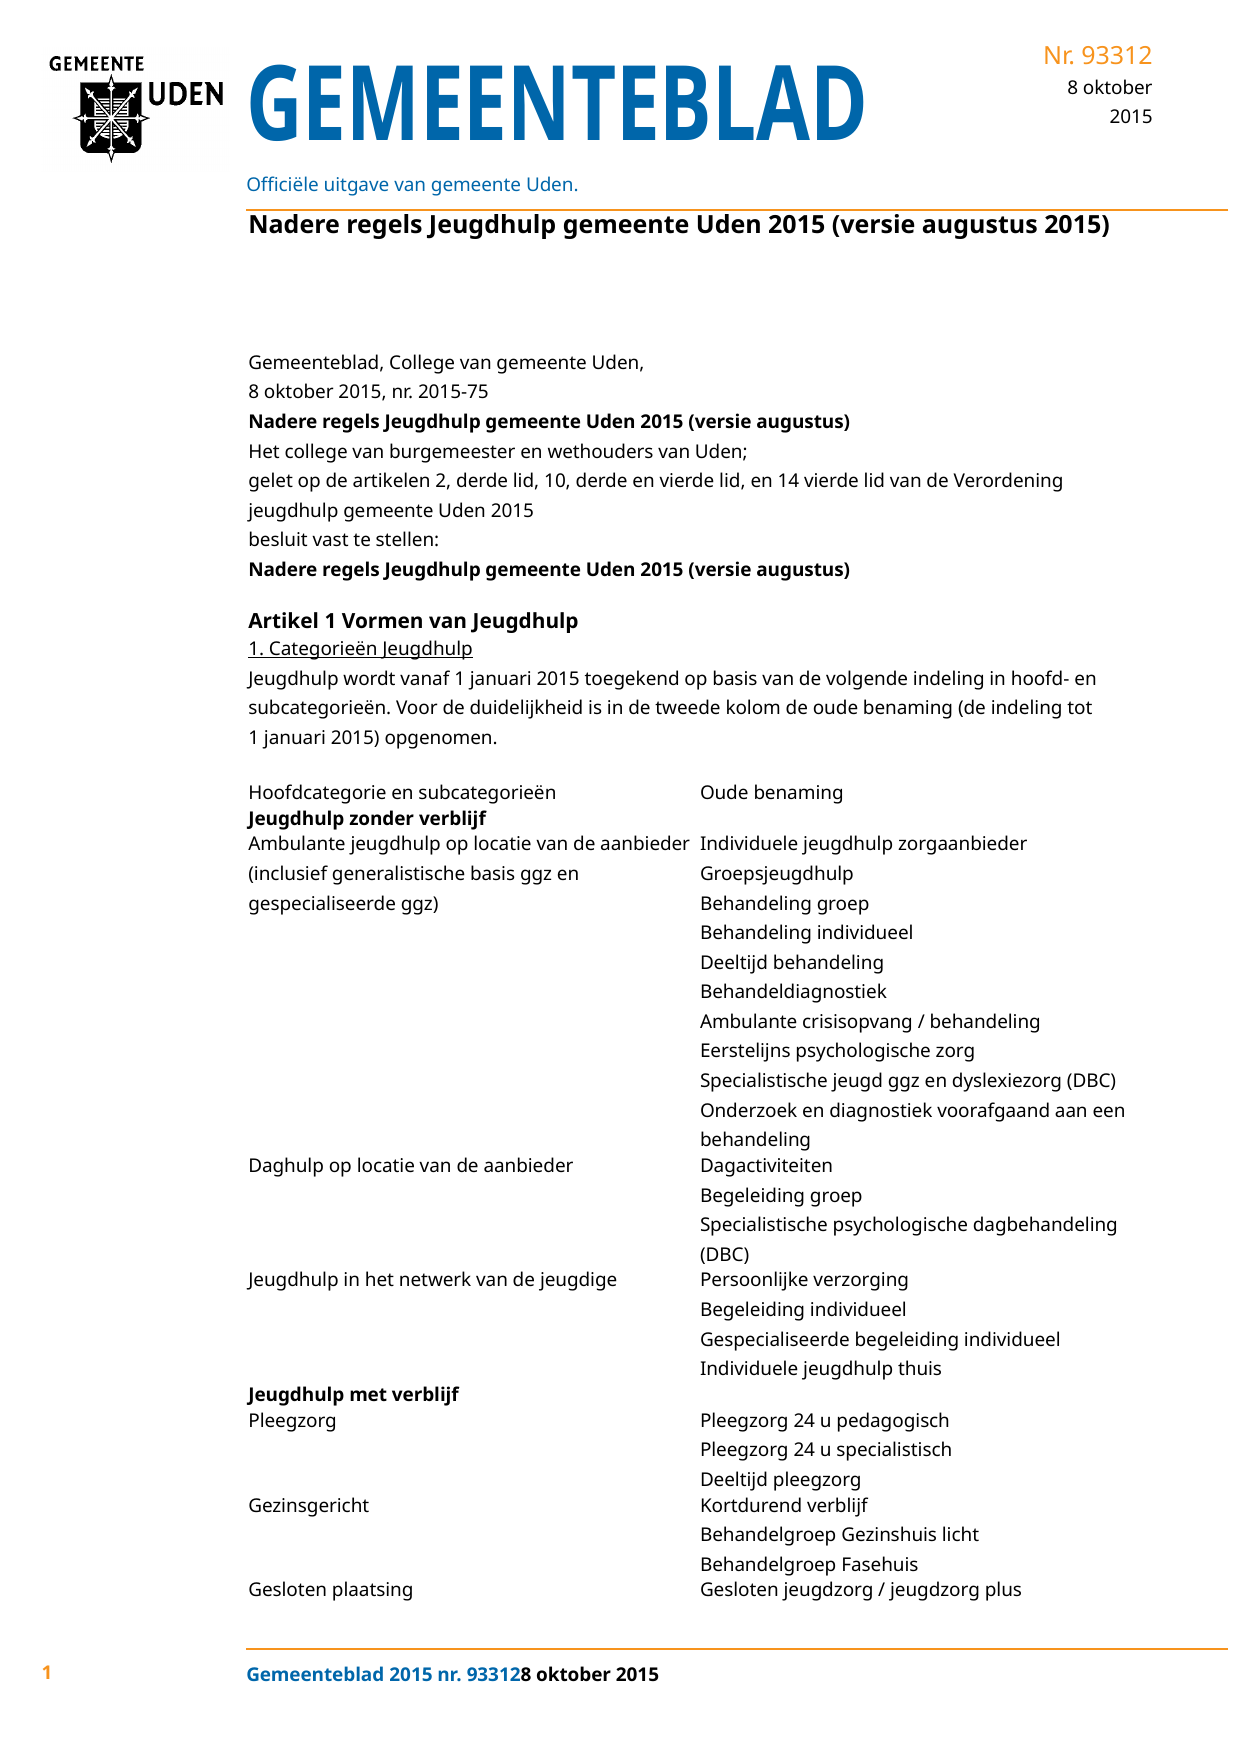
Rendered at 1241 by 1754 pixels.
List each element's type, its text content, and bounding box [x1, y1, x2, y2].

table_cell [700, 1381, 1152, 1407]
table_cell Jeugdhulp zonder verblijf [248, 805, 700, 831]
table_cell Gesloten plaatsing [248, 1577, 700, 1602]
table_cell Pleegzorg [248, 1407, 700, 1492]
text Gemeenteblad, College van gemeente Uden, [248, 349, 1152, 375]
text besluit vast te stellen: [248, 527, 1152, 552]
picture [41, 47, 231, 172]
table_cell Jeugdhulp in het netwerk van de jeugdige [248, 1267, 700, 1381]
text 1. Categorieën Jeugdhulp [248, 635, 1152, 661]
table_cell Jeugdhulp met verblijf [248, 1381, 700, 1407]
text 1 januari 2015) opgenomen. [248, 724, 1152, 749]
table_cell Gesloten jeugdzorg / jeugdzorg plus [700, 1577, 1152, 1602]
text 8 oktober 2015, nr. 2015-75 [248, 379, 1152, 404]
table_cell Ambulante jeugdhulp op locatie van de aanbieder (inclusief generalistische basis ggz en gespecialiseerde ggz) [248, 831, 700, 1152]
table_header Hoofdcategorie en subcategorieën [248, 779, 700, 805]
table_cell Pleegzorg 24 u pedagogisch Pleegzorg 24 u specialistisch Deeltijd pleegzorg [700, 1407, 1152, 1492]
text Nadere regels Jeugdhulp gemeente Uden 2015 (versie augustus) [248, 408, 1152, 434]
table_cell Persoonlijke verzorging Begeleiding individueel Gespecialiseerde begeleiding individueel Individuele jeugdhulp thuis [700, 1267, 1152, 1381]
text Nadere regels Jeugdhulp gemeente Uden 2015 (versie augustus 2015) [248, 211, 1152, 241]
text gelet op de artikelen 2, derde lid, 10, derde en vierde lid, en 14 vierde lid van de Verordening jeugdhulp gemeente Uden 2015 [248, 467, 1152, 523]
text Jeugdhulp wordt vanaf 1 januari 2015 toegekend op basis van de volgende indeling in hoofd- en subcategorieën. Voor de duidelijkheid is in de tweede kolom de oude benaming (de indeling tot [248, 665, 1152, 720]
table_cell Daghulp op locatie van de aanbieder [248, 1152, 700, 1267]
text Artikel 1 Vormen van Jeugdhulp [248, 607, 1152, 635]
table_cell Kortdurend verblijf Behandelgroep Gezinshuis licht Behandelgroep Fasehuis [700, 1492, 1152, 1577]
table_cell Individuele jeugdhulp zorgaanbieder Groepsjeugdhulp Behandeling groep Behandeling individueel Deeltijd behandeling Behandeldiagnostiek Ambulante crisisopvang / behandeling Eerstelijns psychologische zorg Specialistische jeugd ggz en dyslexiezorg (DBC) Onderzoek en diagnostiek voorafgaand aan een behandeling [700, 831, 1152, 1152]
table_header Oude benaming [700, 779, 1152, 805]
text Het college van burgemeester en wethouders van Uden; [248, 438, 1152, 464]
table_cell Gezinsgericht [248, 1492, 700, 1577]
text Nadere regels Jeugdhulp gemeente Uden 2015 (versie augustus) [248, 556, 1152, 582]
table_cell Dagactiviteiten Begeleiding groep Specialistische psychologische dagbehandeling (DBC) [700, 1152, 1152, 1267]
table_cell [700, 805, 1152, 831]
